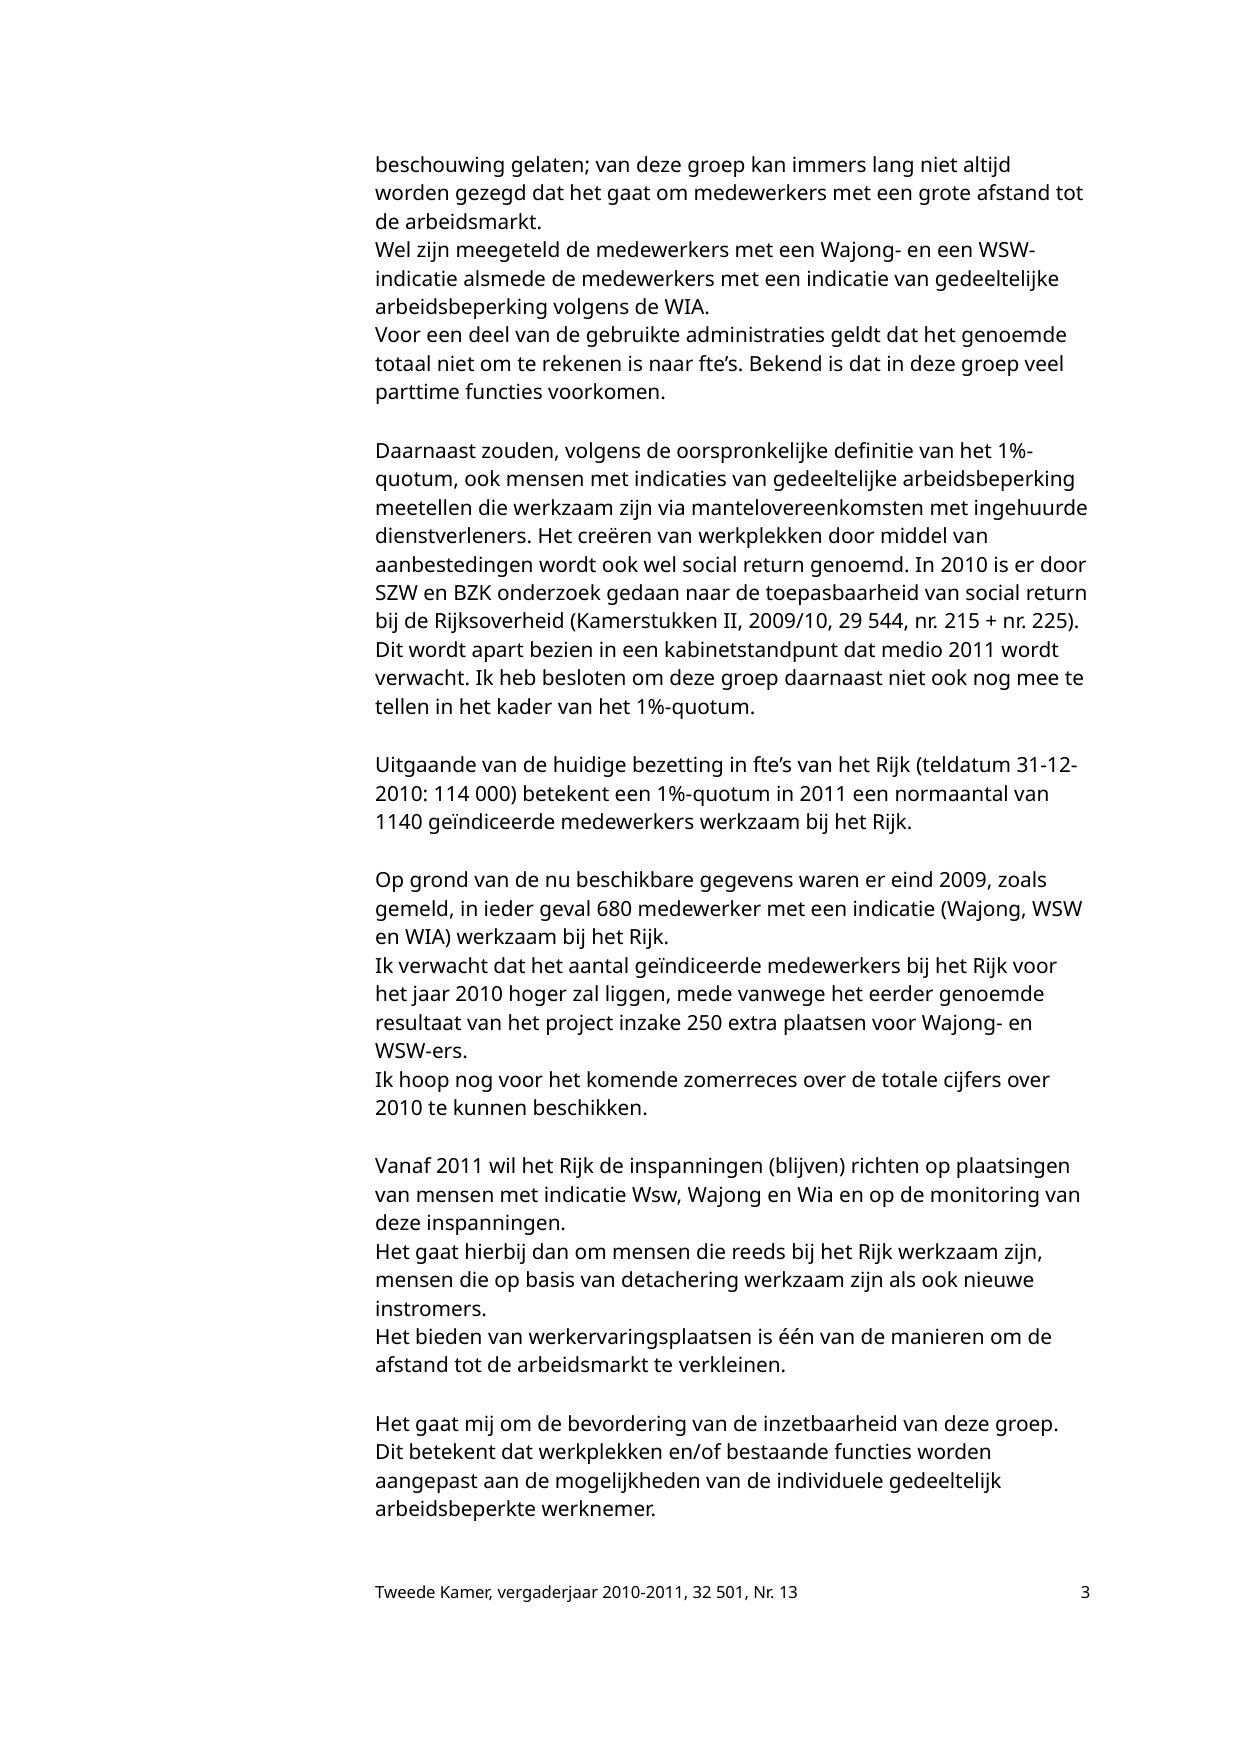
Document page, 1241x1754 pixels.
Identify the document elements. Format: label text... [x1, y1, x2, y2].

text Uitgaande van de huidige bezetting in fte’s van het Rijk (teldatum 31-12-2010: 114 000) betekent een 1%-quotum in 2011 een normaantal van 1140 geïndiceerde medewerkers werkzaam bij het Rijk. [375, 750, 1090, 836]
text beschouwing gelaten; van deze groep kan immers lang niet altijd worden gezegd dat het gaat om medewerkers met een grote afstand tot de arbeidsmarkt. [375, 150, 1090, 235]
text Wel zijn meegeteld de medewerkers met een Wajong- en een WSW-indicatie alsmede de medewerkers met een indicatie van gedeeltelijke arbeidsbeperking volgens de WIA. [375, 235, 1090, 321]
text Het bieden van werkervaringsplaatsen is één van de manieren om de afstand tot de arbeidsmarkt te verkleinen. [375, 1322, 1090, 1379]
text Op grond van de nu beschikbare gegevens waren er eind 2009, zoals gemeld, in ieder geval 680 medewerker met een indicatie (Wajong, WSW en WIA) werkzaam bij het Rijk. [375, 866, 1090, 951]
text Vanaf 2011 wil het Rijk de inspanningen (blijven) richten op plaatsingen van mensen met indicatie Wsw, Wajong en Wia en op de monitoring van deze inspanningen. [375, 1152, 1090, 1237]
text Ik verwacht dat het aantal geïndiceerde medewerkers bij het Rijk voor het jaar 2010 hoger zal liggen, mede vanwege het eerder genoemde resultaat van het project inzake 250 extra plaatsen voor Wajong- en WSW-ers. [375, 951, 1090, 1065]
text Het gaat hierbij dan om mensen die reeds bij het Rijk werkzaam zijn, mensen die op basis van detachering werkzaam zijn als ook nieuwe instromers. [375, 1237, 1090, 1322]
text Voor een deel van de gebruikte administraties geldt dat het genoemde totaal niet om te rekenen is naar fte’s. Bekend is dat in deze groep veel parttime functies voorkomen. [375, 321, 1090, 406]
text Daarnaast zouden, volgens de oorspronkelijke definitie van het 1%-quotum, ook mensen met indicaties van gedeeltelijke arbeidsbeperking meetellen die werkzaam zijn via mantelovereenkomsten met ingehuurde dienstverleners. Het creëren van werkplekken door middel van aanbestedingen wordt ook wel social return genoemd. In 2010 is er door SZW en BZK onderzoek gedaan naar de toepasbaarheid van social return bij de Rijksoverheid (Kamerstukken II, 2009/10, 29 544, nr. 215 + nr. 225). Dit wordt apart bezien in een kabinetstandpunt dat medio 2011 wordt verwacht. Ik heb besloten om deze groep daarnaast niet ook nog mee te tellen in het kader van het 1%-quotum. [375, 436, 1090, 720]
text Het gaat mij om de bevordering van de inzetbaarheid van deze groep. Dit betekent dat werkplekken en/of bestaande functies worden aangepast aan de mogelijkheden van de individuele gedeeltelijk arbeidsbeperkte werknemer. [375, 1409, 1090, 1523]
text Ik hoop nog voor het komende zomerreces over de totale cijfers over 2010 te kunnen beschikken. [375, 1065, 1090, 1122]
